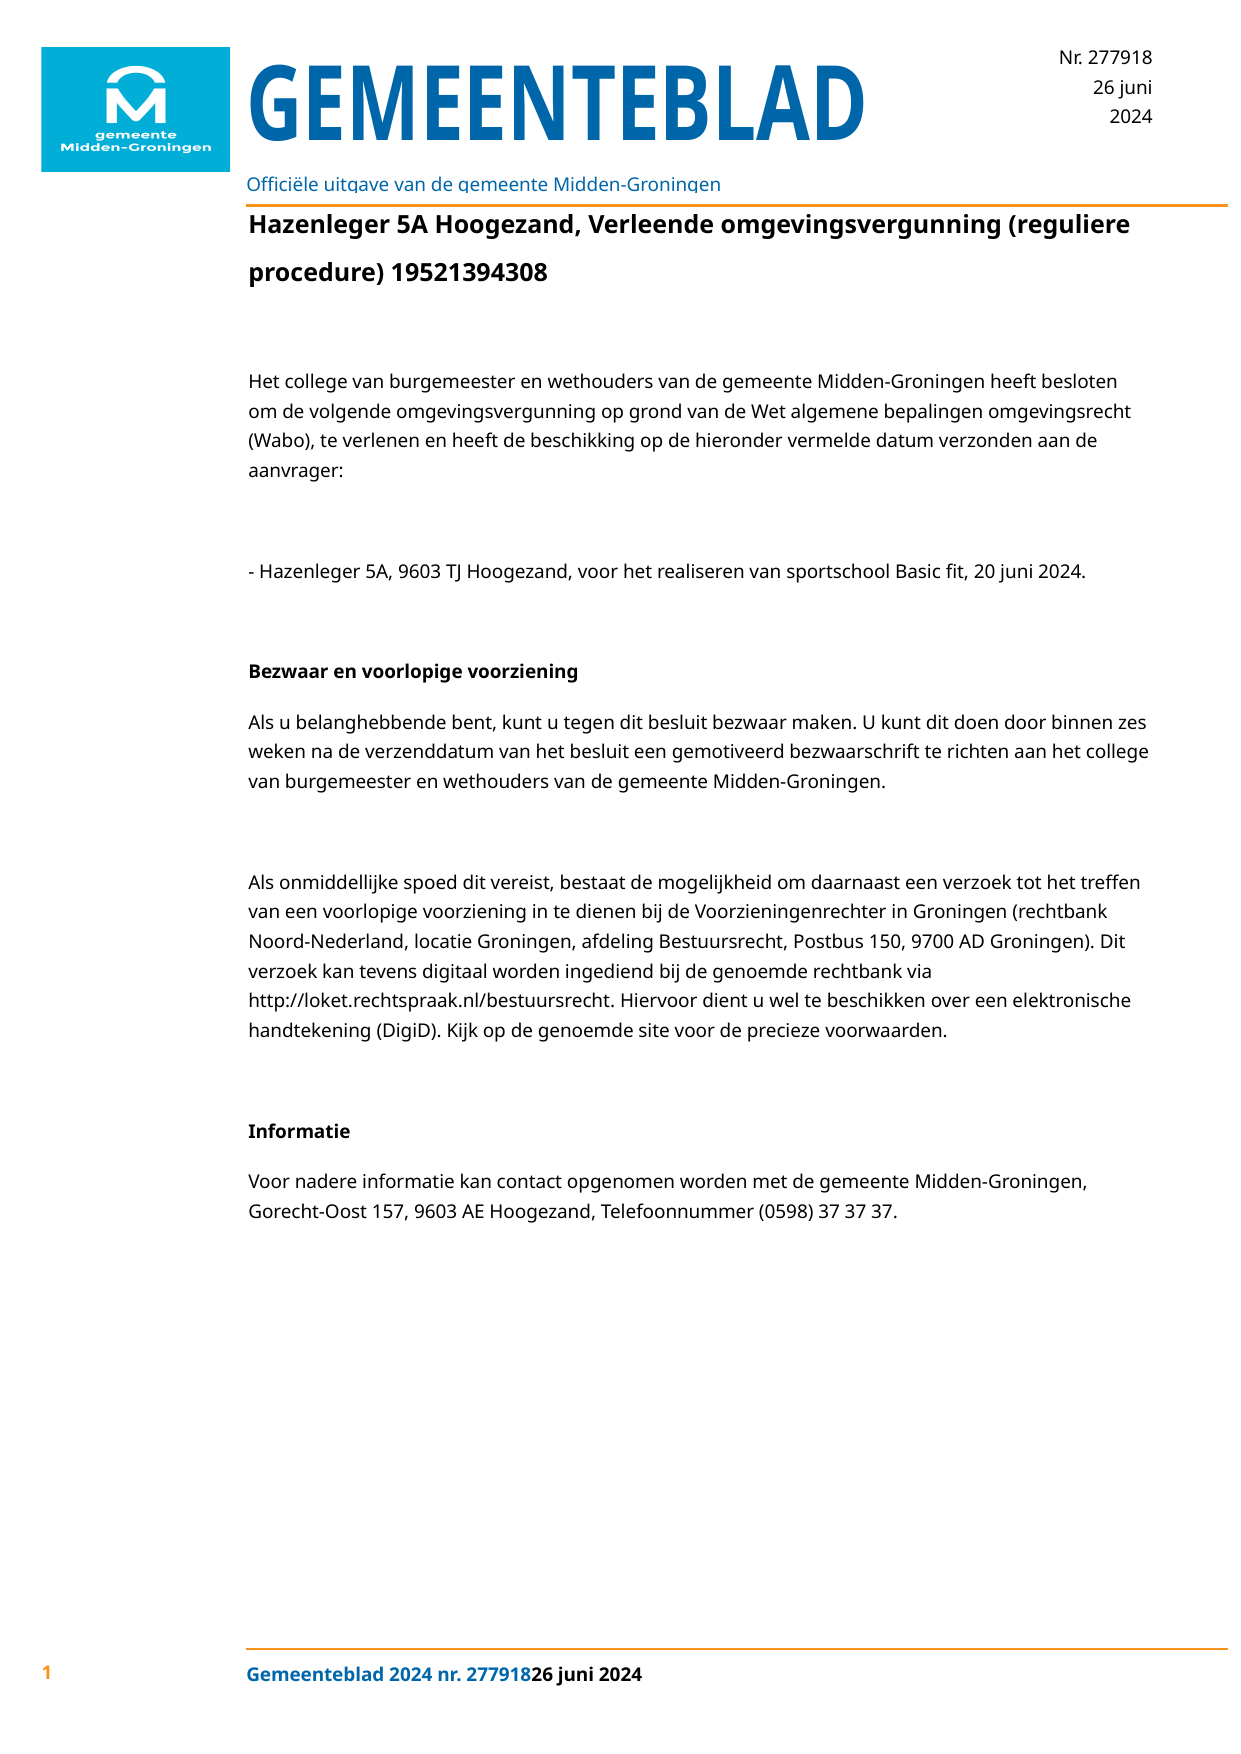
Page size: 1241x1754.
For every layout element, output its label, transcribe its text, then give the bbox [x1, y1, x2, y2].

text Informatie [248, 1118, 1152, 1144]
text Voor nadere informatie kan contact opgenomen worden met de gemeente Midden-Groningen, Gorecht-Oost 157, 9603 AE Hoogezand, Telefoonnummer (0598) 37 37 37. [248, 1168, 1152, 1224]
text Als onmiddellijke spoed dit vereist, bestaat de mogelijkheid om daarnaast een verzoek tot het treffen van een voorlopige voorziening in te dienen bij de Voorzieningenrechter in Groningen (rechtbank Noord-Nederland, locatie Groningen, afdeling Bestuursrecht, Postbus 150, 9700 AD Groningen). Dit verzoek kan tevens digitaal worden ingediend bij de genoemde rechtbank via http://loket.rechtspraak.nl/bestuursrecht. Hiervoor dient u wel te beschikken over een elektronische handtekening (DigiD). Kijk op de genoemde site voor de precieze voorwaarden. [248, 869, 1152, 1043]
text - Hazenleger 5A, 9603 TJ Hoogezand, voor het realiseren van sportschool Basic fit, 20 juni 2024. [248, 558, 1152, 584]
text Als u belanghebbende bent, kunt u tegen dit besluit bezwaar maken. U kunt dit doen door binnen zes weken na de verzenddatum van het besluit een gemotiveerd bezwaarschrift te richten aan het college van burgemeester en wethouders van de gemeente Midden-Groningen. [248, 709, 1152, 794]
text Hazenleger 5A Hoogezand, Verleende omgevingsvergunning (reguliere procedure) 19521394308 [248, 207, 1152, 288]
picture [184, 146, 190, 153]
picture [107, 89, 165, 122]
text Bezwaar en voorlopige voorziening [248, 659, 1152, 684]
picture [108, 66, 164, 82]
text Het college van burgemeester en wethouders van de gemeente Midden-Groningen heeft besloten om de volgende omgevingsvergunning op grond van de Wet algemene bepalingen omgevingsrecht (Wabo), te verlenen en heeft de beschikking op de hieronder vermelde datum verzonden aan de aanvrager: [248, 368, 1152, 483]
